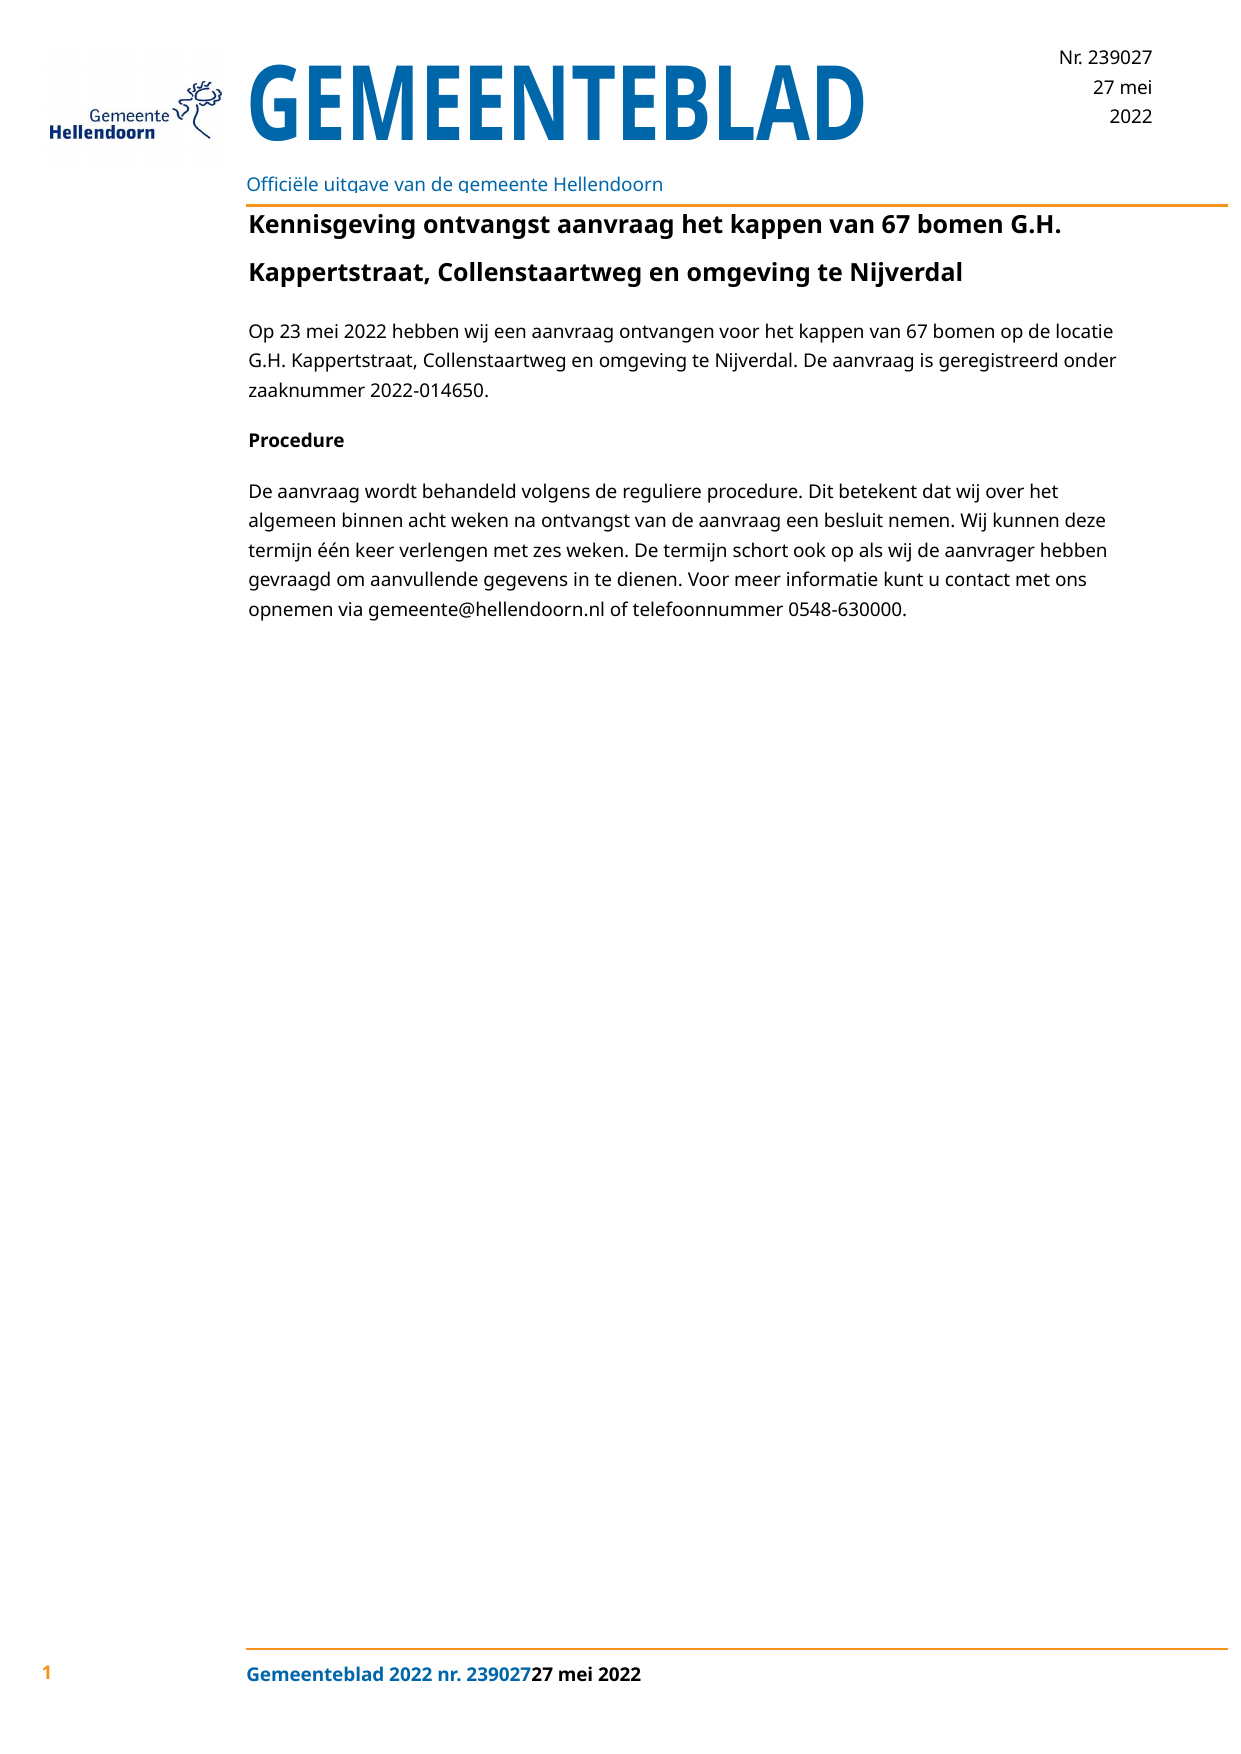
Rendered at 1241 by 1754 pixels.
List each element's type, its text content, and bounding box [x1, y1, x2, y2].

text Kennisgeving ontvangst aanvraag het kappen van 67 bomen G.H. Kappertstraat, Collenstaartweg en omgeving te Nijverdal [248, 207, 1152, 288]
text De aanvraag wordt behandeld volgens de reguliere procedure. Dit betekent dat wij over het algemeen binnen acht weken na ontvangst van de aanvraag een besluit nemen. Wij kunnen deze termijn één keer verlengen met zes weken. De termijn schort ook op als wij de aanvrager hebben gevraagd om aanvullende gegevens in te dienen. Voor meer informatie kunt u contact met ons opnemen via gemeente@hellendoorn.nl of telefoonnummer 0548-630000. [248, 478, 1152, 622]
text Procedure [248, 427, 1152, 453]
text Op 23 mei 2022 hebben wij een aanvraag ontvangen voor het kappen van 67 bomen op de locatie G.H. Kappertstraat, Collenstaartweg en omgeving te Nijverdal. De aanvraag is geregistreerd onder zaaknummer 2022-014650. [248, 318, 1152, 403]
picture [41, 47, 231, 172]
